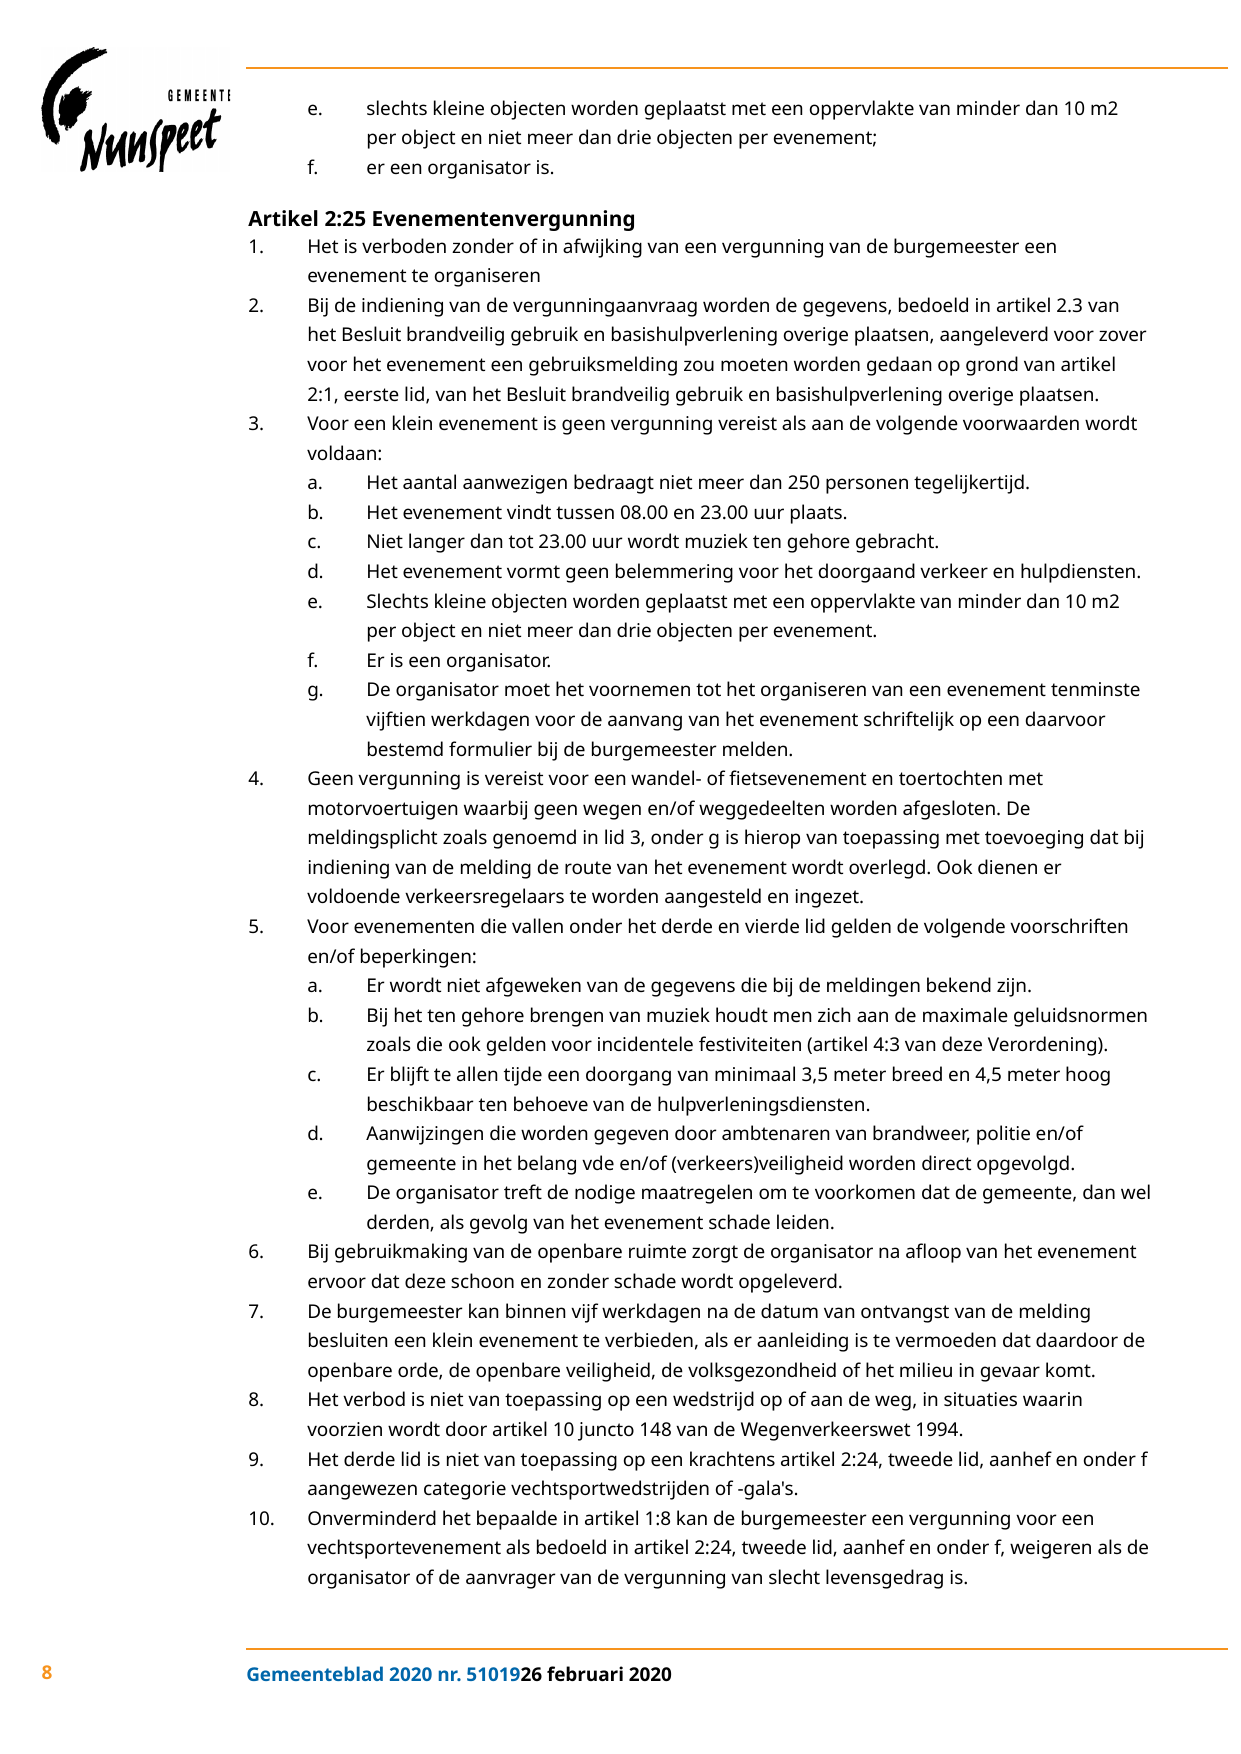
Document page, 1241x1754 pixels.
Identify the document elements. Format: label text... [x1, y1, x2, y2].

list Het is verboden zonder of in afwijking van een vergunning van de burgemeester een evenement te organiseren [248, 233, 1152, 288]
list Er is een organisator. [307, 647, 1152, 673]
list Onverminderd het bepaalde in artikel 1:8 kan de burgemeester een vergunning voor een vechtsportevenement als bedoeld in artikel 2:24, tweede lid, aanhef en onder f, weigeren als de organisator of de aanvrager van de vergunning van slecht levensgedrag is. [248, 1505, 1152, 1590]
list Bij gebruikmaking van de openbare ruimte zorgt de organisator na afloop van het evenement ervoor dat deze schoon en zonder schade wordt opgeleverd. [248, 1239, 1152, 1294]
list Het derde lid is niet van toepassing op een krachtens artikel 2:24, tweede lid, aanhef en onder f aangewezen categorie vechtsportwedstrijden of -gala's. [248, 1446, 1152, 1501]
list Het evenement vormt geen belemmering voor het doorgaand verkeer en hulpdiensten. [307, 558, 1152, 584]
list Bij het ten gehore brengen van muziek houdt men zich aan de maximale geluidsnormen zoals die ook gelden voor incidentele festiviteiten (artikel 4:3 van deze Verordening). [307, 1002, 1152, 1057]
text Artikel 2:25 Evenementenvergunning [248, 204, 1152, 233]
list Slechts kleine objecten worden geplaatst met een oppervlakte van minder dan 10 m2 per object en niet meer dan drie objecten per evenement. [307, 588, 1152, 643]
list Het aantal aanwezigen bedraagt niet meer dan 250 personen tegelijkertijd. [307, 469, 1152, 495]
list Het evenement vindt tussen 08.00 en 23.00 uur plaats. [307, 499, 1152, 525]
list De organisator moet het voornemen tot het organiseren van een evenement tenminste vijftien werkdagen voor de aanvang van het evenement schriftelijk op een daarvoor bestemd formulier bij de burgemeester melden. [307, 677, 1152, 761]
list Er wordt niet afgeweken van de gegevens die bij de meldingen bekend zijn. [307, 972, 1152, 998]
picture [41, 47, 231, 172]
list Voor een klein evenement is geen vergunning vereist als aan de volgende voorwaarden wordt voldaan: [248, 410, 1152, 466]
list er een organisator is. [307, 154, 1152, 180]
list Niet langer dan tot 23.00 uur wordt muziek ten gehore gebracht. [307, 529, 1152, 554]
list Bij de indiening van de vergunningaanvraag worden de gegevens, bedoeld in artikel 2.3 van het Besluit brandveilig gebruik en basishulpverlening overige plaatsen, aangeleverd voor zover voor het evenement een gebruiksmelding zou moeten worden gedaan op grond van artikel 2:1, eerste lid, van het Besluit brandveilig gebruik en basishulpverlening overige plaatsen. [248, 292, 1152, 406]
list Voor evenementen die vallen onder het derde en vierde lid gelden de volgende voorschriften en/of beperkingen: [248, 913, 1152, 968]
list Geen vergunning is vereist voor een wandel- of fietsevenement en toertochten met motorvoertuigen waarbij geen wegen en/of weggedeelten worden afgesloten. De meldingsplicht zoals genoemd in lid 3, onder g is hierop van toepassing met toevoeging dat bij indiening van de melding de route van het evenement wordt overlegd. Ook dienen er voldoende verkeersregelaars te worden aangesteld en ingezet. [248, 765, 1152, 909]
list De burgemeester kan binnen vijf werkdagen na de datum van ontvangst van de melding besluiten een klein evenement te verbieden, als er aanleiding is te vermoeden dat daardoor de openbare orde, de openbare veiligheid, de volksgezondheid of het milieu in gevaar komt. [248, 1298, 1152, 1383]
list slechts kleine objecten worden geplaatst met een oppervlakte van minder dan 10 m2 per object en niet meer dan drie objecten per evenement; [307, 95, 1152, 150]
list Aanwijzingen die worden gegeven door ambtenaren van brandweer, politie en/of gemeente in het belang vde en/of (verkeers)veiligheid worden direct opgevolgd. [307, 1120, 1152, 1176]
list Er blijft te allen tijde een doorgang van minimaal 3,5 meter breed en 4,5 meter hoog beschikbaar ten behoeve van de hulpverleningsdiensten. [307, 1061, 1152, 1116]
list Het verbod is niet van toepassing op een wedstrijd op of aan de weg, in situaties waarin voorzien wordt door artikel 10 juncto 148 van de Wegenverkeerswet 1994. [248, 1387, 1152, 1442]
list De organisator treft de nodige maatregelen om te voorkomen dat de gemeente, dan wel derden, als gevolg van het evenement schade leiden. [307, 1179, 1152, 1235]
